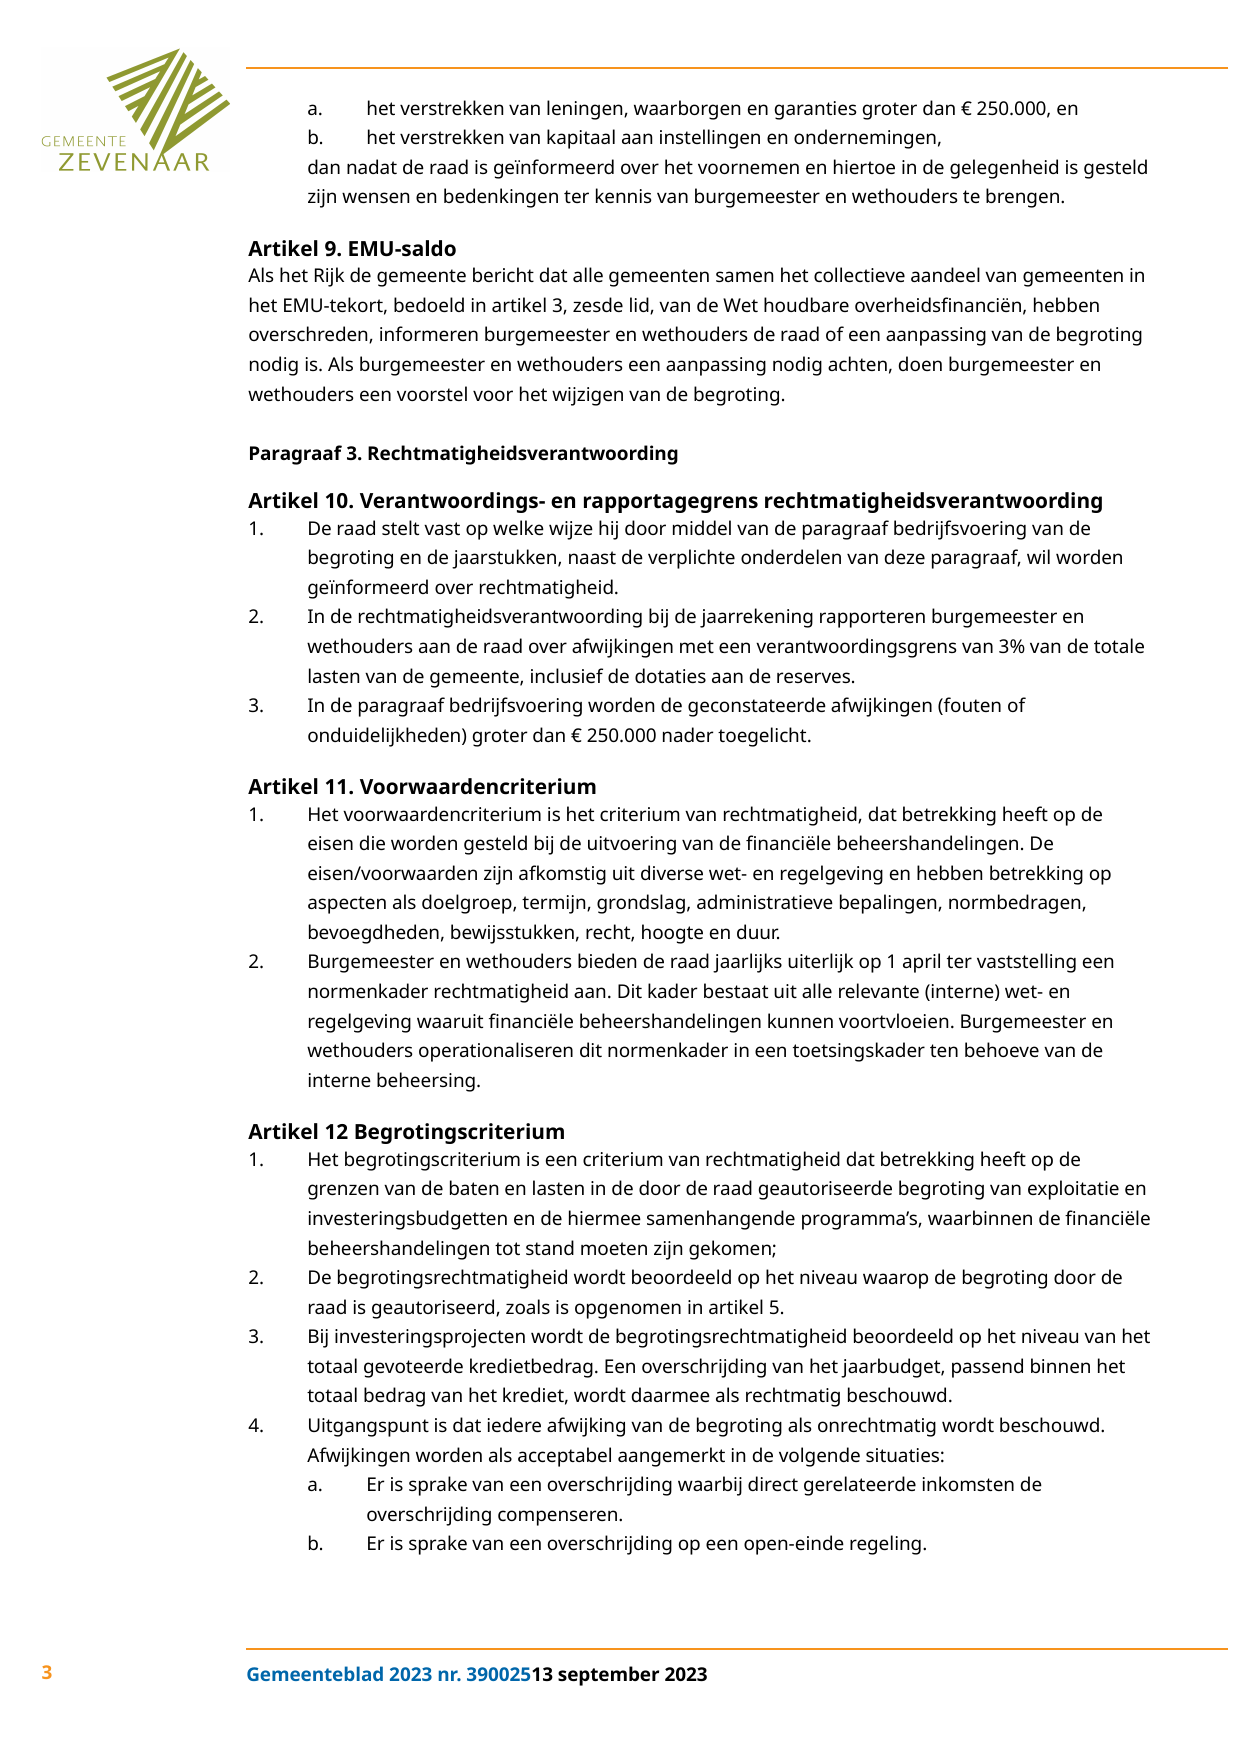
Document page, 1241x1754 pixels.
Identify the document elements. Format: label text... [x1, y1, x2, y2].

text Artikel 12 Begrotingscriterium [248, 1117, 1152, 1146]
picture [41, 47, 231, 172]
list het verstrekken van leningen, waarborgen en garanties groter dan € 250.000, en [307, 95, 1152, 121]
list De raad stelt vast op welke wijze hij door middel van de paragraaf bedrijfsvoering van de begroting en de jaarstukken, naast de verplichte onderdelen van deze paragraaf, wil worden geïnformeerd over rechtmatigheid. [248, 515, 1152, 600]
text Artikel 11. Voorwaardencriterium [248, 772, 1152, 801]
list De begrotingsrechtmatigheid wordt beoordeeld op het niveau waarop de begroting door de raad is geautoriseerd, zoals is opgenomen in artikel 5. [248, 1264, 1152, 1319]
list Er is sprake van een overschrijding waarbij direct gerelateerde inkomsten de overschrijding compenseren. [307, 1471, 1152, 1527]
list In de paragraaf bedrijfsvoering worden de geconstateerde afwijkingen (fouten of onduidelijkheden) groter dan € 250.000 nader toegelicht. [248, 692, 1152, 748]
list Het voorwaardencriterium is het criterium van rechtmatigheid, dat betrekking heeft op de eisen die worden gesteld bij de uitvoering van de financiële beheershandelingen. De eisen/voorwaarden zijn afkomstig uit diverse wet- en regelgeving en hebben betrekking op aspecten als doelgroep, termijn, grondslag, administratieve bepalingen, normbedragen, bevoegdheden, bewijsstukken, recht, hoogte en duur. [248, 801, 1152, 945]
list Er is sprake van een overschrijding op een open-einde regeling. [307, 1531, 1152, 1556]
list Het begrotingscriterium is een criterium van rechtmatigheid dat betrekking heeft op de grenzen van de baten en lasten in de door de raad geautoriseerde begroting van exploitatie en investeringsbudgetten en de hiermee samenhangende programma’s, waarbinnen de financiële beheershandelingen tot stand moeten zijn gekomen; [248, 1146, 1152, 1260]
text Artikel 9. EMU-saldo [248, 234, 1152, 262]
list In de rechtmatigheidsverantwoording bij de jaarrekening rapporteren burgemeester en wethouders aan de raad over afwijkingen met een verantwoordingsgrens van 3% van de totale lasten van de gemeente, inclusief de dotaties aan de reserves. [248, 604, 1152, 688]
list dan nadat de raad is geïnformeerd over het voornemen en hiertoe in de gelegenheid is gesteld zijn wensen en bedenkingen ter kennis van burgemeester en wethouders te brengen. [248, 154, 1152, 209]
list Uitgangspunt is dat iedere afwijking van de begroting als onrechtmatig wordt beschouwd. Afwijkingen worden als acceptabel aangemerkt in de volgende situaties: [248, 1412, 1152, 1467]
text Artikel 10. Verantwoordings- en rapportagegrens rechtmatigheidsverantwoording [248, 486, 1152, 515]
list het verstrekken van kapitaal aan instellingen en ondernemingen, [307, 124, 1152, 150]
list Bij investeringsprojecten wordt de begrotingsrechtmatigheid beoordeeld op het niveau van het totaal gevoteerde kredietbedrag. Een overschrijding van het jaarbudget, passend binnen het totaal bedrag van het krediet, wordt daarmee als rechtmatig beschouwd. [248, 1323, 1152, 1408]
text Als het Rijk de gemeente bericht dat alle gemeenten samen het collectieve aandeel van gemeenten in het EMU-tekort, bedoeld in artikel 3, zesde lid, van de Wet houdbare overheidsfinanciën, hebben overschreden, informeren burgemeester en wethouders de raad of een aanpassing van de begroting nodig is. Als burgemeester en wethouders een aanpassing nodig achten, doen burgemeester en wethouders een voorstel voor het wijzigen van de begroting. [248, 262, 1152, 406]
text Paragraaf 3. Rechtmatigheidsverantwoording [248, 440, 1152, 466]
list Burgemeester en wethouders bieden de raad jaarlijks uiterlijk op 1 april ter vaststelling een normenkader rechtmatigheid aan. Dit kader bestaat uit alle relevante (interne) wet- en regelgeving waaruit financiële beheershandelingen kunnen voortvloeien. Burgemeester en wethouders operationaliseren dit normenkader in een toetsingskader ten behoeve van de interne beheersing. [248, 949, 1152, 1093]
